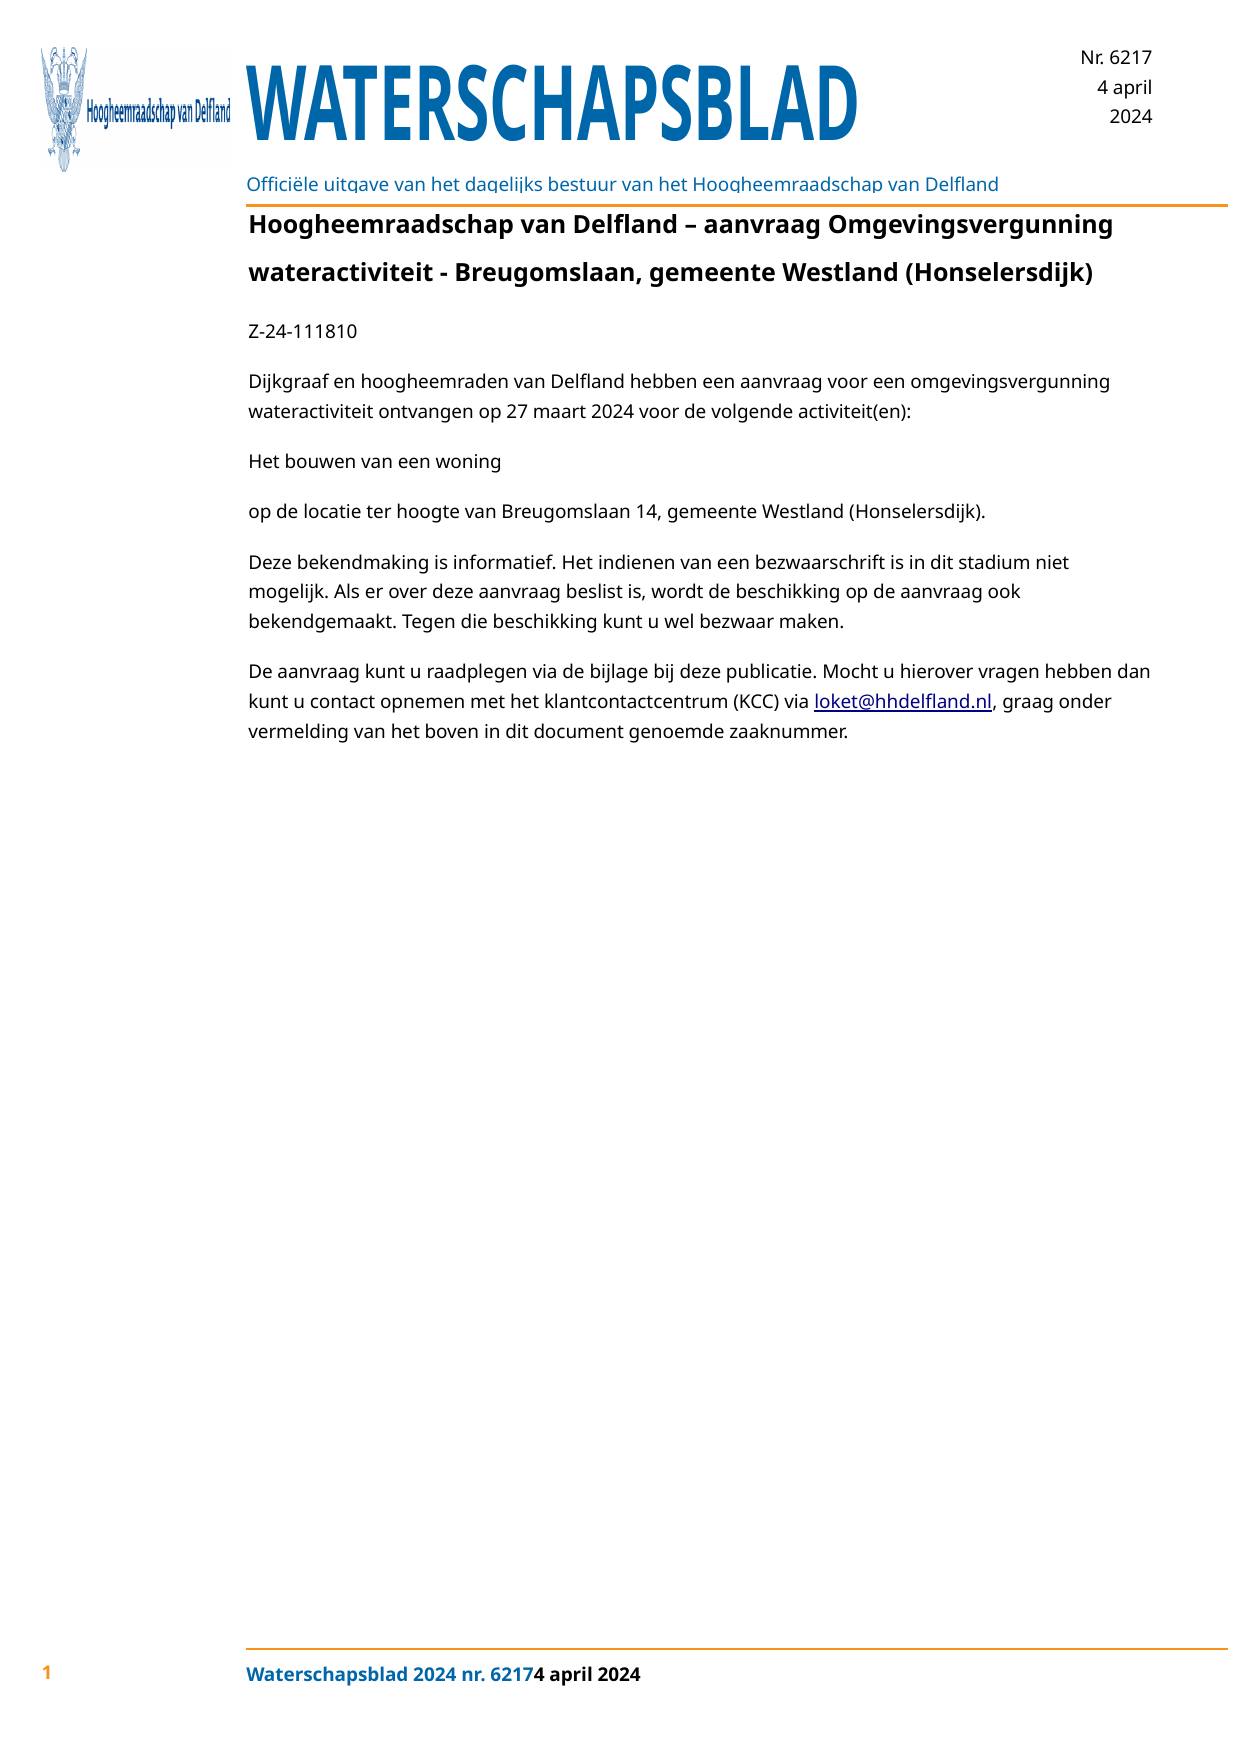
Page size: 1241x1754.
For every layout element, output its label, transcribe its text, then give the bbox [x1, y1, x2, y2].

picture [41, 47, 231, 172]
text Het bouwen van een woning [248, 448, 1152, 474]
text Z-24-111810 [248, 318, 1152, 344]
text Deze bekendmaking is informatief. Het indienen van een bezwaarschrift is in dit stadium niet mogelijk. Als er over deze aanvraag beslist is, wordt de beschikking op de aanvraag ook bekendgemaakt. Tegen die beschikking kunt u wel bezwaar maken. [248, 549, 1152, 634]
text Hoogheemraadschap van Delfland – aanvraag Omgevingsvergunning wateractiviteit - Breugomslaan, gemeente Westland (Honselersdijk) [248, 207, 1152, 288]
text op de locatie ter hoogte van Breugomslaan 14, gemeente Westland (Honselersdijk). [248, 499, 1152, 524]
text De aanvraag kunt u raadplegen via de bijlage bij deze publicatie. Mocht u hierover vragen hebben dan kunt u contact opnemen met het klantcontactcentrum (KCC) via loket@hhdelfland.nl, graag onder vermelding van het boven in dit document genoemde zaaknummer. [248, 659, 1152, 744]
text Dijkgraaf en hoogheemraden van Delfland hebben een aanvraag voor een omgevingsvergunning wateractiviteit ontvangen op 27 maart 2024 voor de volgende activiteit(en): [248, 368, 1152, 424]
